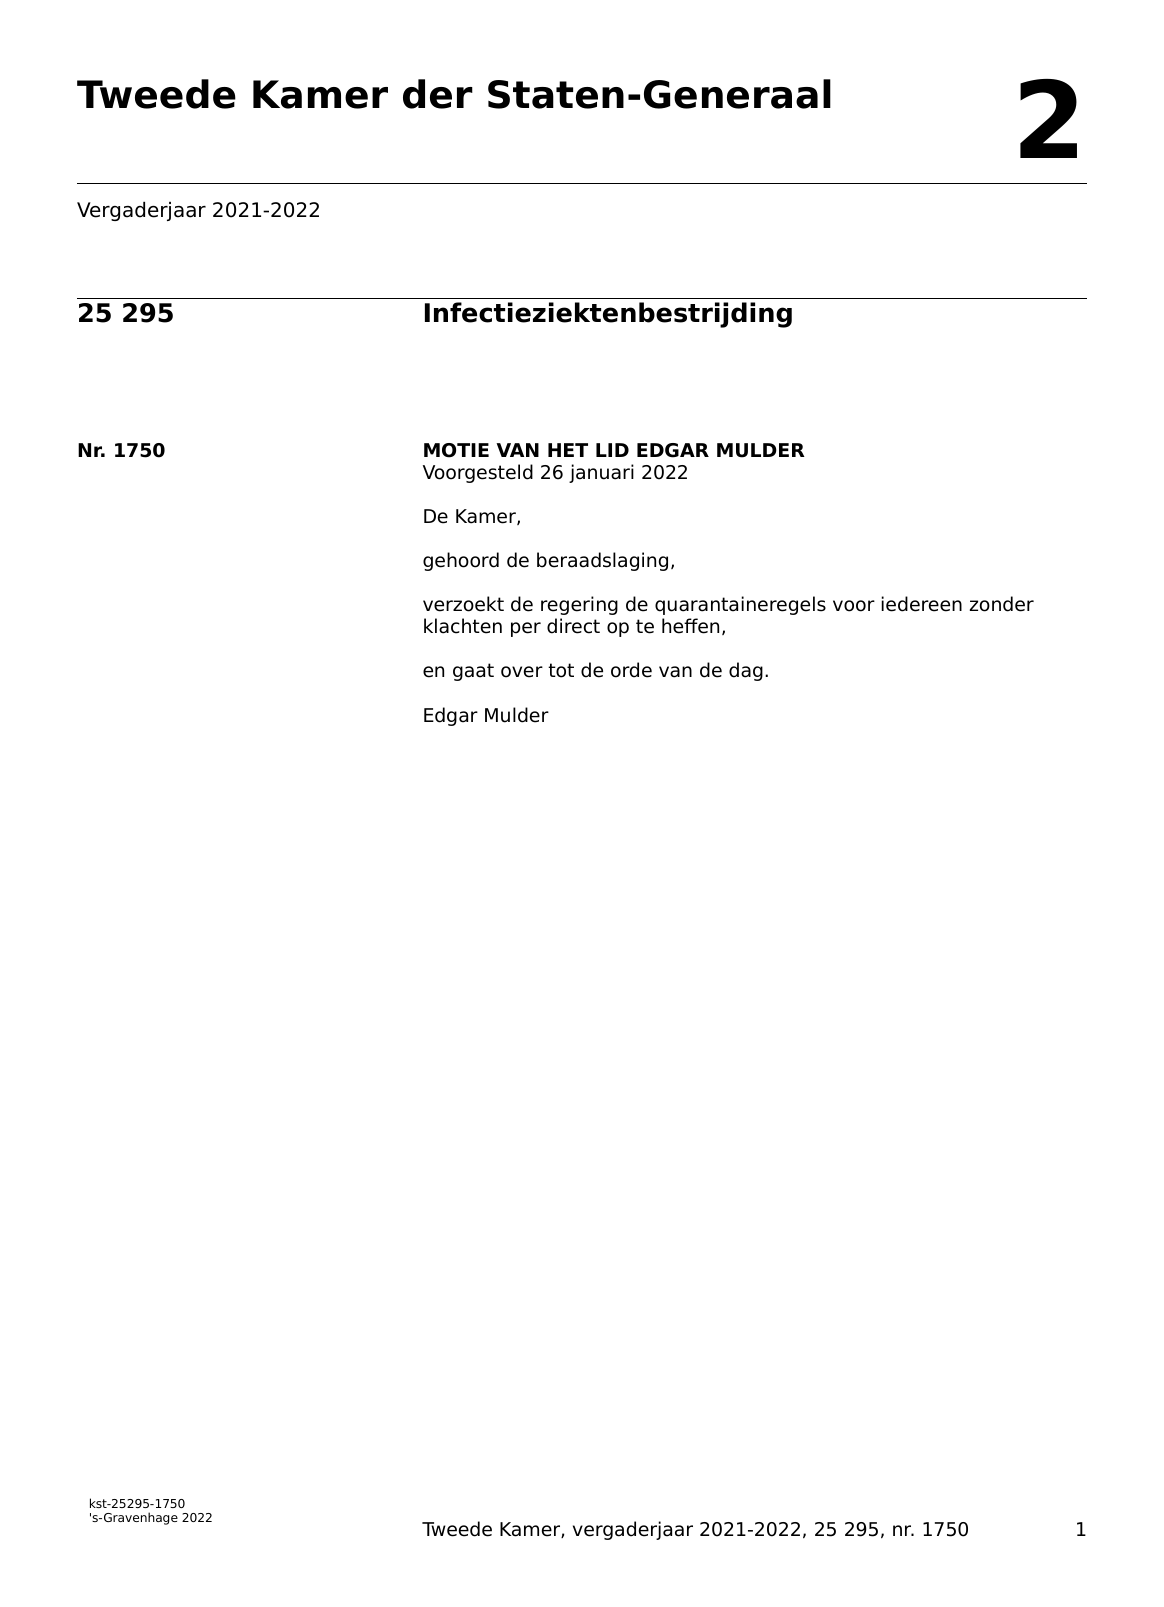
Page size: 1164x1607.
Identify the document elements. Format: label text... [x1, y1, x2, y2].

subtitle 25 295 Infectieziektenbestrijding [77, 299, 1087, 329]
table_header Tweede Kamer der Staten-Generaal [77, 59, 886, 183]
text 's-Gravenhage 2022 [88, 1511, 323, 1525]
text gehoord de beraadslaging, [422, 550, 1087, 572]
text Voorgesteld 26 januari 2022 [422, 462, 1087, 484]
text kst-25295-1750 [88, 1497, 323, 1511]
text Edgar Mulder [422, 704, 1087, 726]
table_cell Vergaderjaar 2021-2022 [77, 184, 1087, 298]
table_header 2 [886, 59, 1087, 183]
text verzoekt de regering de quarantaineregels voor iedereen zonder klachten per direct op te heffen, [422, 594, 1087, 638]
subtitle Nr. 1750 MOTIE VAN HET LID EDGAR MULDER [77, 440, 1087, 462]
text De Kamer, [422, 506, 1087, 528]
text en gaat over tot de orde van de dag. [422, 660, 1087, 682]
